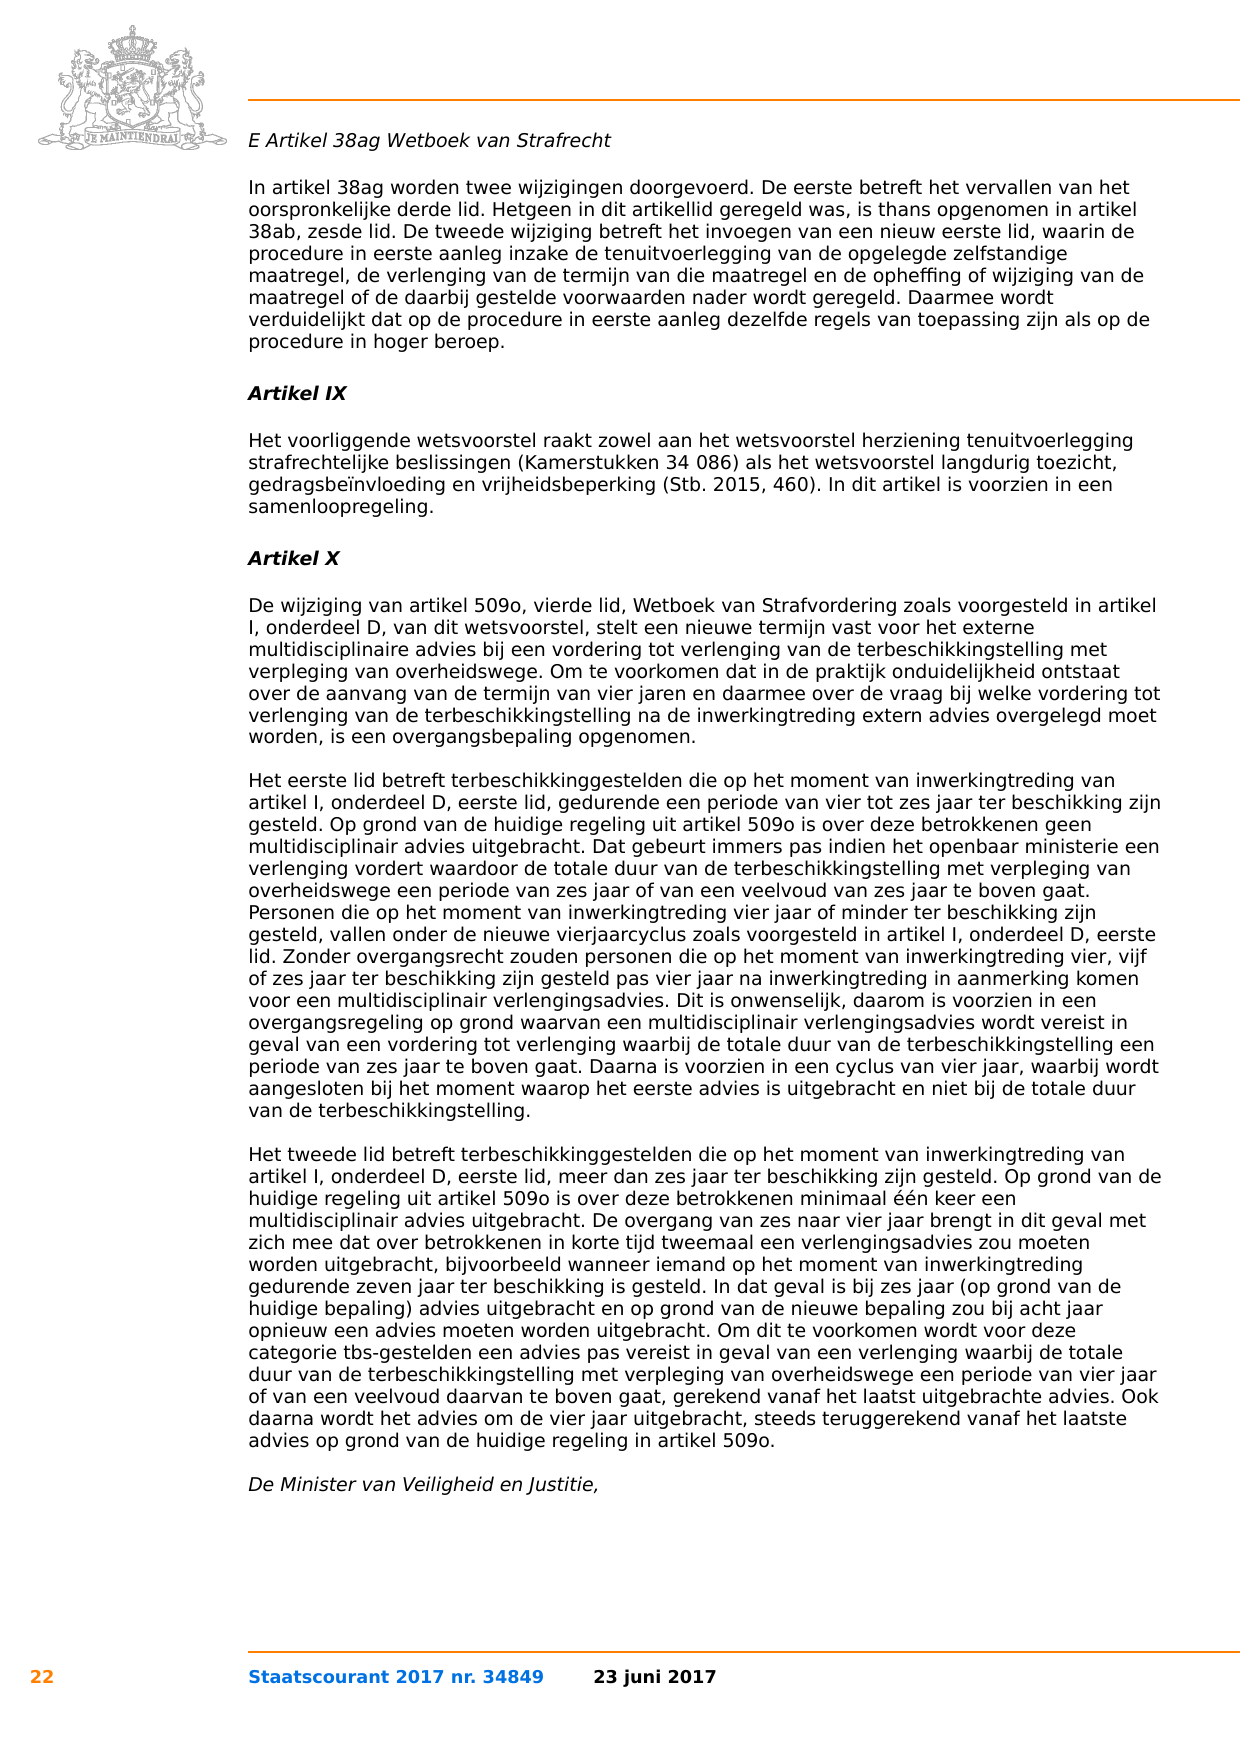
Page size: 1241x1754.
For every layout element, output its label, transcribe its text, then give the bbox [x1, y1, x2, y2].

text Het eerste lid betreft terbeschikkinggestelden die op het moment van inwerkingtreding van artikel I, onderdeel D, eerste lid, gedurende een periode van vier tot zes jaar ter beschikking zijn gesteld. Op grond van de huidige regeling uit artikel 509o is over deze betrokkenen geen multidisciplinair advies uitgebracht. Dat gebeurt immers pas indien het openbaar ministerie een verlenging vordert waardoor de totale duur van de terbeschikkingstelling met verpleging van overheidswege een periode van zes jaar of van een veelvoud van zes jaar te boven gaat. Personen die op het moment van inwerkingtreding vier jaar of minder ter beschikking zijn gesteld, vallen onder de nieuwe vierjaarcyclus zoals voorgesteld in artikel I, onderdeel D, eerste lid. Zonder overgangsrecht zouden personen die op het moment van inwerkingtreding vier, vijf of zes jaar ter beschikking zijn gesteld pas vier jaar na inwerkingtreding in aanmerking komen voor een multidisciplinair verlengingsadvies. Dit is onwenselijk, daarom is voorzien in een overgangsregeling op grond waarvan een multidisciplinair verlengingsadvies wordt vereist in geval van een vordering tot verlenging waarbij de totale duur van de terbeschikkingstelling een periode van zes jaar te boven gaat. Daarna is voorzien in een cyclus van vier jaar, waarbij wordt aangesloten bij het moment waarop het eerste advies is uitgebracht en niet bij de totale duur van de terbeschikkingstelling. [248, 770, 1163, 1122]
subtitle E Artikel 38ag Wetboek van Strafrecht [248, 130, 1163, 152]
text De Minister van Veiligheid en Justitie, [248, 1473, 1163, 1495]
subtitle Artikel X [248, 548, 1163, 569]
text Het voorliggende wetsvoorstel raakt zowel aan het wetsvoorstel herziening tenuitvoerlegging strafrechtelijke beslissingen (Kamerstukken 34 086) als het wetsvoorstel langdurig toezicht, gedragsbeïnvloeding en vrijheidsbeperking (Stb. 2015, 460). In dit artikel is voorzien in een samenloopregeling. [248, 430, 1163, 518]
text Het tweede lid betreft terbeschikkinggestelden die op het moment van inwerkingtreding van artikel I, onderdeel D, eerste lid, meer dan zes jaar ter beschikking zijn gesteld. Op grond van de huidige regeling uit artikel 509o is over deze betrokkenen minimaal één keer een multidisciplinair advies uitgebracht. De overgang van zes naar vier jaar brengt in dit geval met zich mee dat over betrokkenen in korte tijd tweemaal een verlengingsadvies zou moeten worden uitgebracht, bijvoorbeeld wanneer iemand op het moment van inwerkingtreding gedurende zeven jaar ter beschikking is gesteld. In dat geval is bij zes jaar (op grond van de huidige bepaling) advies uitgebracht en op grond van de nieuwe bepaling zou bij acht jaar opnieuw een advies moeten worden uitgebracht. Om dit te voorkomen wordt voor deze categorie tbs-gestelden een advies pas vereist in geval van een verlenging waarbij de totale duur van de terbeschikkingstelling met verpleging van overheidswege een periode van vier jaar of van een veelvoud daarvan te boven gaat, gerekend vanaf het laatst uitgebrachte advies. Ook daarna wordt het advies om de vier jaar uitgebracht, steeds teruggerekend vanaf het laatste advies op grond van de huidige regeling in artikel 509o. [248, 1144, 1163, 1452]
picture [38, 25, 227, 150]
text In artikel 38ag worden twee wijzigingen doorgevoerd. De eerste betreft het vervallen van het oorspronkelijke derde lid. Hetgeen in dit artikellid geregeld was, is thans opgenomen in artikel 38ab, zesde lid. De tweede wijziging betreft het invoegen van een nieuw eerste lid, waarin de procedure in eerste aanleg inzake de tenuitvoerlegging van de opgelegde zelfstandige maatregel, de verlenging van de termijn van die maatregel en de opheffing of wijziging van de maatregel of de daarbij gestelde voorwaarden nader wordt geregeld. Daarmee wordt verduidelijkt dat op de procedure in eerste aanleg dezelfde regels van toepassing zijn als op de procedure in hoger beroep. [248, 177, 1163, 353]
text De wijziging van artikel 509o, vierde lid, Wetboek van Strafvordering zoals voorgesteld in artikel I, onderdeel D, van dit wetsvoorstel, stelt een nieuwe termijn vast voor het externe multidisciplinaire advies bij een vordering tot verlenging van de terbeschikkingstelling met verpleging van overheidswege. Om te voorkomen dat in de praktijk onduidelijkheid ontstaat over de aanvang van de termijn van vier jaren en daarmee over de vraag bij welke vordering tot verlenging van de terbeschikkingstelling na de inwerkingtreding extern advies overgelegd moet worden, is een overgangsbepaling opgenomen. [248, 594, 1163, 748]
subtitle Artikel IX [248, 383, 1163, 405]
